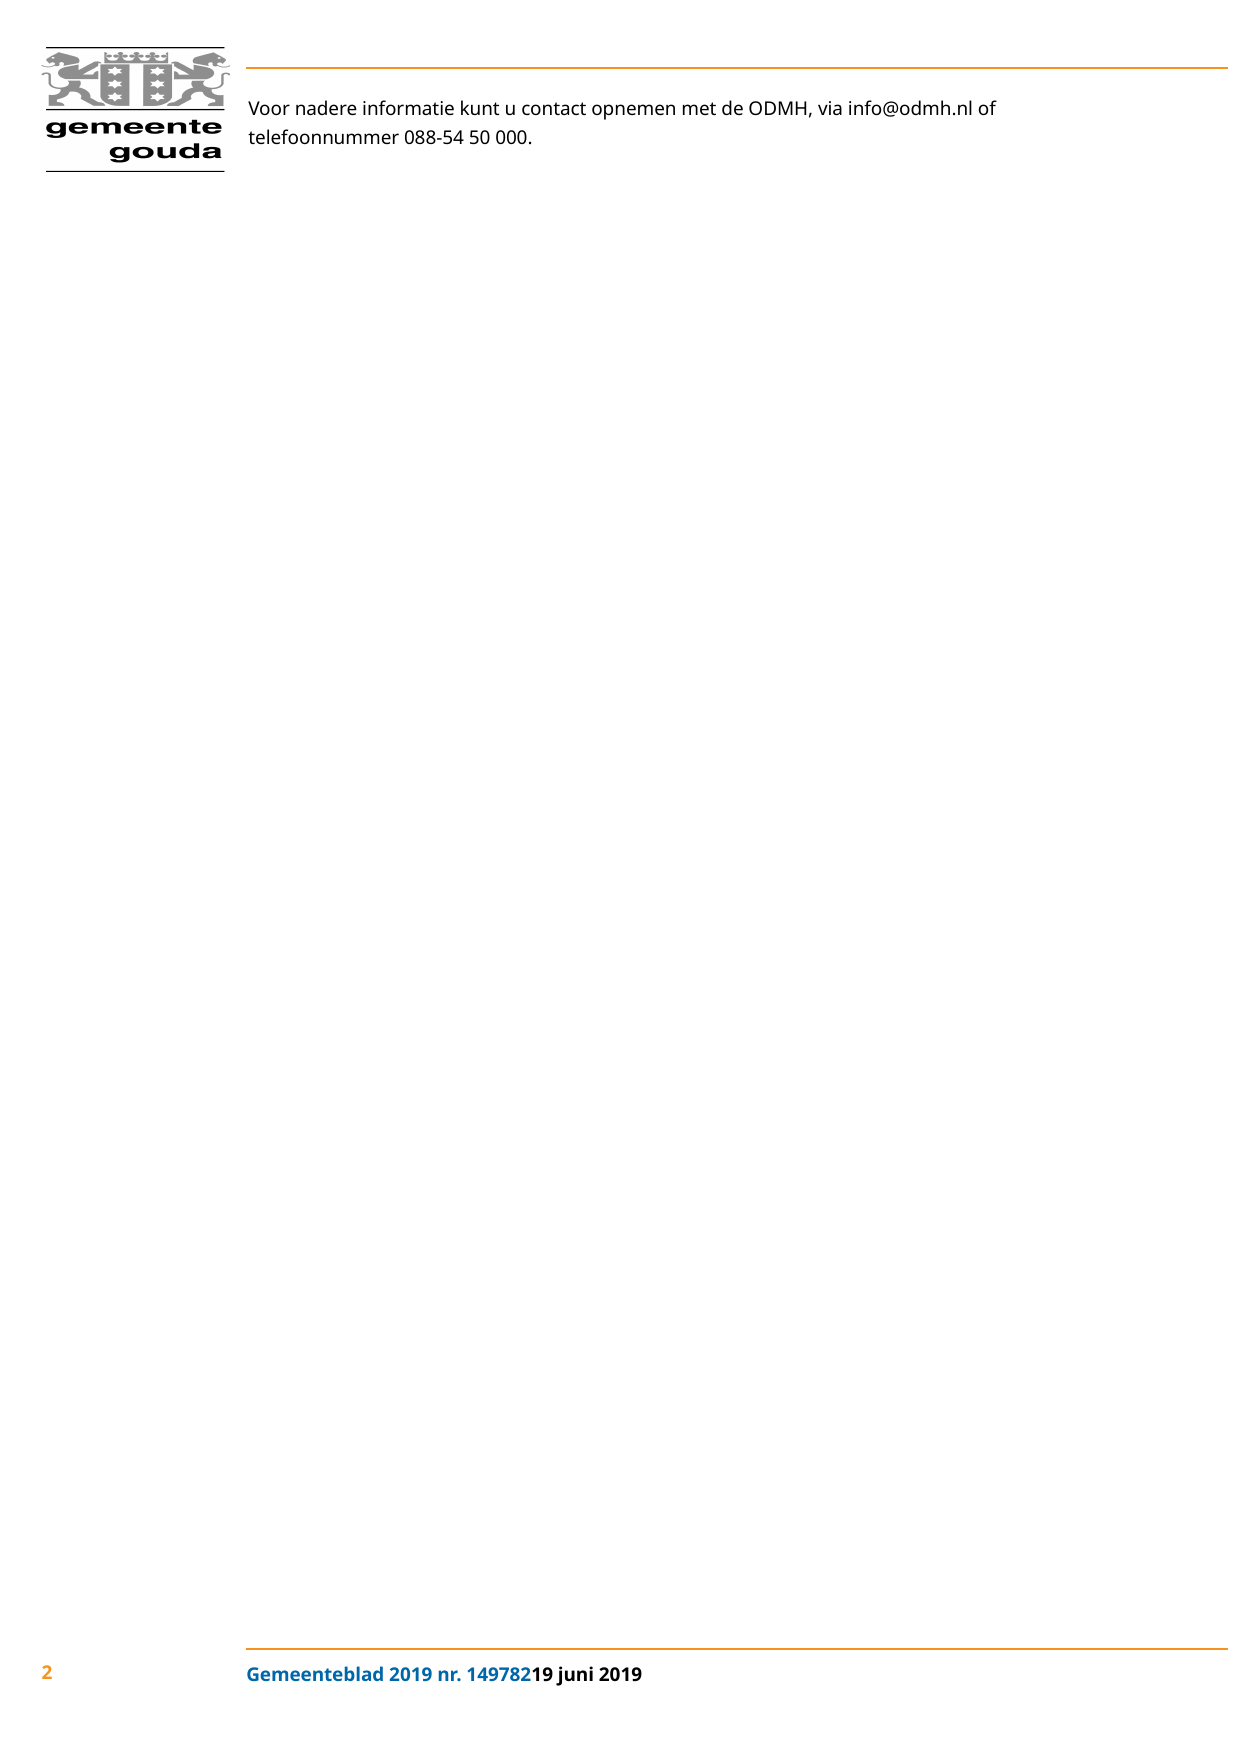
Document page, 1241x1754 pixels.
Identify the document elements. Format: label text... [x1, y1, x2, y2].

text Voor nadere informatie kunt u contact opnemen met de ODMH, via info@odmh.nl of telefoonnummer 088-54 50 000. [248, 95, 1152, 150]
picture [41, 47, 231, 172]
